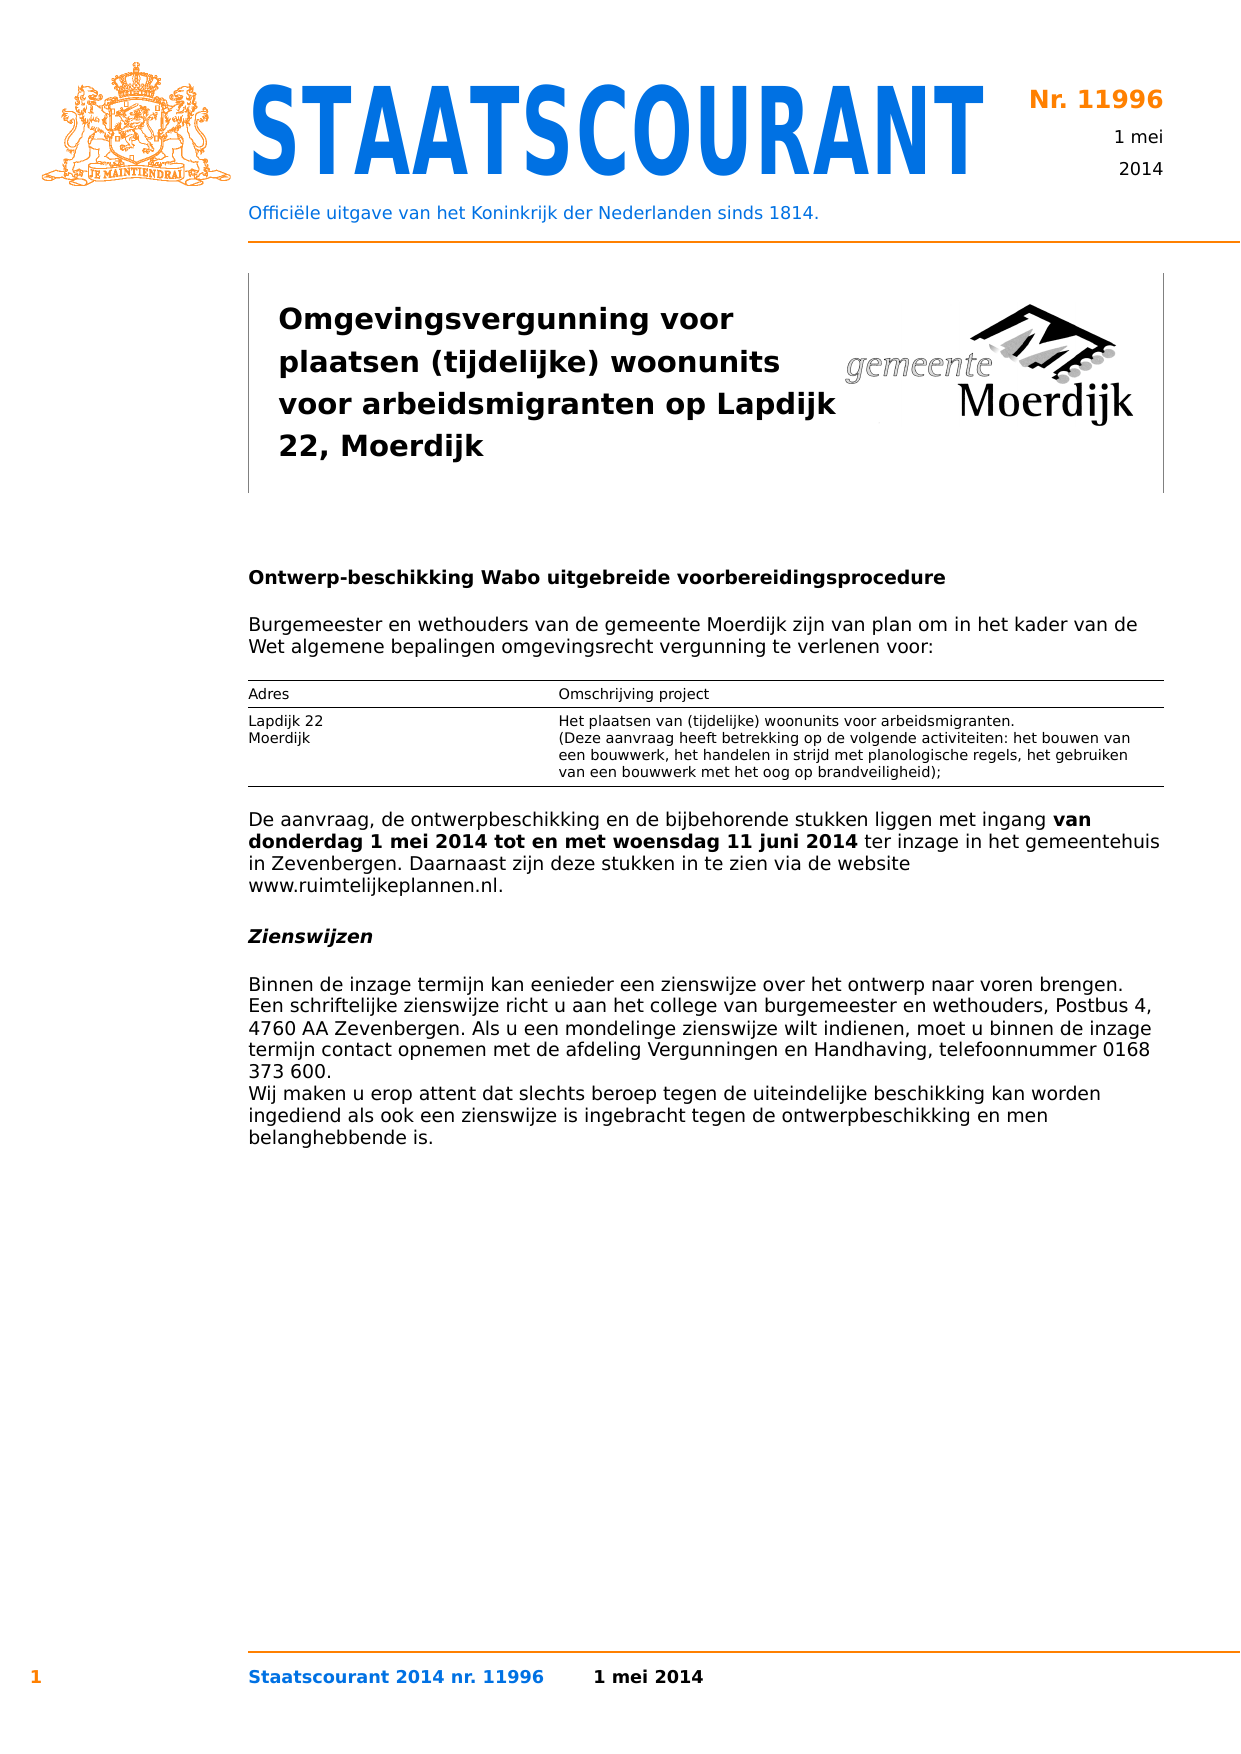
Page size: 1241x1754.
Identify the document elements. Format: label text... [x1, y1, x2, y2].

text De aanvraag, de ontwerpbeschikking en de bijbehorende stukken liggen met ingang van donderdag 1 mei 2014 tot en met woensdag 11 juni 2014 ter inzage in het gemeentehuis in Zevenbergen. Daarnaast zijn deze stukken in te zien via de website www.ruimtelijkeplannen.nl. [248, 808, 1163, 896]
text Binnen de inzage termijn kan eenieder een zienswijze over het ontwerp naar voren brengen. Een schriftelijke zienswijze richt u aan het college van burgemeester en wethouders, Postbus 4, 4760 AA Zevenbergen. Als u een mondelinge zienswijze wilt indienen, moet u binnen de inzage termijn contact opnemen met de afdeling Vergunningen en Handhaving, telefoonnummer 0168 373 600. [248, 973, 1163, 1083]
text Burgemeester en wethouders van de gemeente Moerdijk zijn van plan om in het kader van de Wet algemene bepalingen omgevingsrecht vergunning te verlenen voor: [248, 614, 1163, 658]
table_cell Officiële uitgave van het Koninkrijk der Nederlanden sinds 1814. [248, 203, 1240, 241]
table_cell Het plaatsen van (tijdelijke) woonunits voor arbeidsmigranten. (Deze aanvraag heeft betrekking op de volgende activiteiten: het bouwen van een bouwwerk, het handelen in strijd met planologische regels, het gebruiken van een bouwwerk met het oog op brandveiligheid); [553, 708, 1163, 786]
table_header Nr. 11996 [998, 62, 1240, 121]
table_cell Lapdijk 22 Moerdijk [248, 708, 552, 786]
table_header STAATSCOURANT [248, 62, 998, 203]
picture [844, 302, 1134, 427]
table_cell 2014 [998, 153, 1240, 203]
subtitle Omgevingsvergunning voor plaatsen (tijdelijke) woonunits voor arbeidsmigranten op Lapdijk 22, Moerdijk [249, 273, 1163, 493]
table_header Omschrijving project [553, 681, 1163, 707]
subtitle Zienswijzen [248, 926, 1163, 948]
picture [41, 62, 231, 186]
text Wij maken u erop attent dat slechts beroep tegen de uiteindelijke beschikking kan worden ingediend als ook een zienswijze is ingebracht tegen de ontwerpbeschikking en men belanghebbende is. [248, 1083, 1163, 1149]
table_header Adres [248, 681, 552, 707]
table_cell 1 mei [998, 121, 1240, 153]
subtitle Ontwerp-beschikking Wabo uitgebreide voorbereidingsprocedure [248, 567, 1163, 589]
table_header [25, 62, 248, 241]
